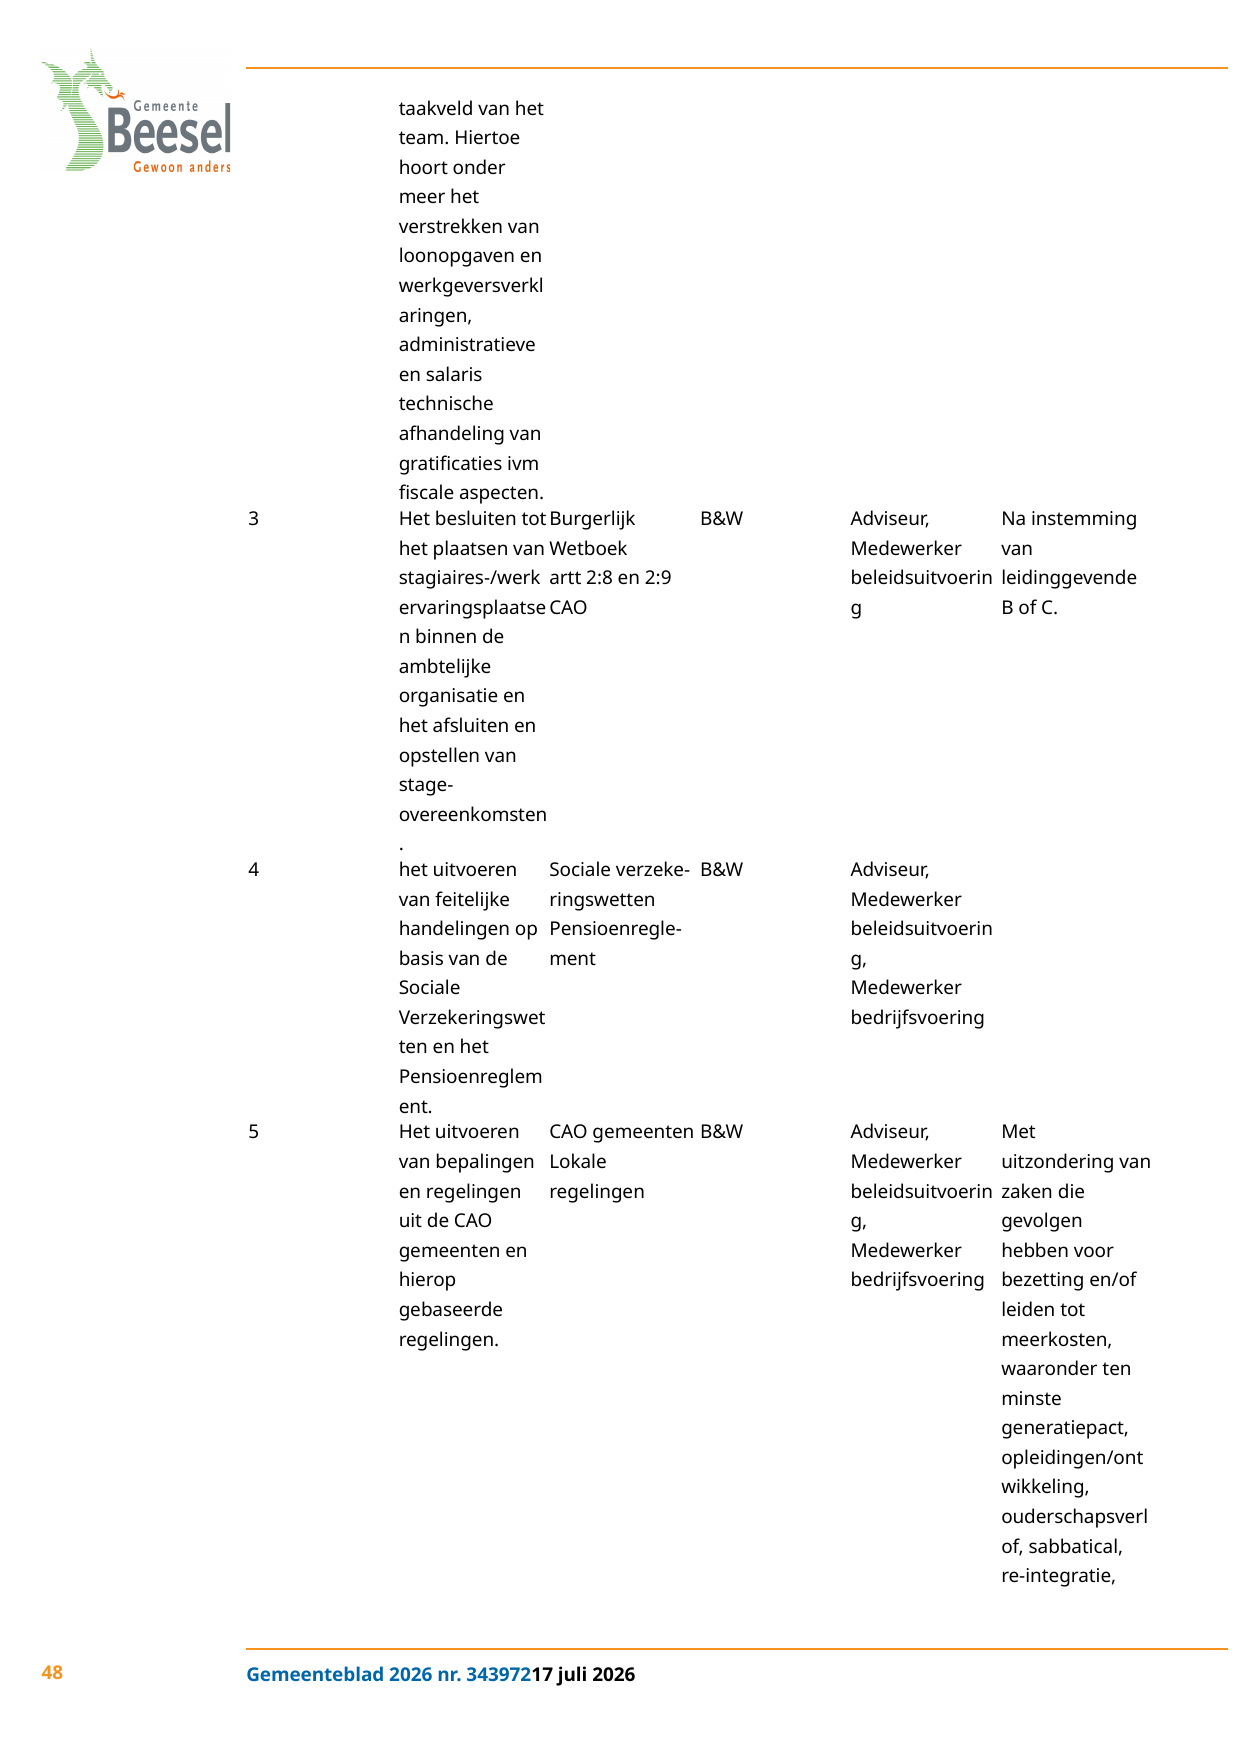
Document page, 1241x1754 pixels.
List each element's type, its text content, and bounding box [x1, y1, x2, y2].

table_cell [850, 95, 1001, 505]
table_cell [1001, 95, 1152, 505]
table_cell B&W [700, 856, 850, 1119]
table_cell [248, 95, 398, 505]
table_cell Adviseur, Medewerker beleidsuitvoering, Medewerker bedrijfsvoering [850, 856, 1001, 1119]
table_cell Adviseur, Medewerker beleidsuitvoering, Medewerker bedrijfsvoering [850, 1119, 1001, 1588]
table_cell CAO gemeenten Lokale regelingen [549, 1119, 700, 1588]
table_cell Burgerlijk Wetboek artt 2:8 en 2:9 CAO [549, 505, 700, 856]
table_cell het uitvoeren van feitelijke handelingen op basis van de Sociale Verzekeringswetten en het Pensioenreglement. [399, 856, 549, 1119]
table_cell Na instemming van leidinggevende B of C. [1001, 505, 1152, 856]
table_cell Met uitzondering van zaken die gevolgen hebben voor bezetting en/of leiden tot meerkosten, waaronder ten minste generatiepact, opleidingen/ontwikkeling, ouderschapsverlof, sabbatical, re-integratie, [1001, 1119, 1152, 1588]
table_cell [549, 95, 700, 505]
table_cell Het besluiten tot het plaatsen van stagiaires-/werkervaringsplaatsen binnen de ambtelijke organisatie en het afsluiten en opstellen van stage-overeenkomsten. [399, 505, 549, 856]
table_cell 3 [248, 505, 398, 856]
table_cell Adviseur, Medewerker beleidsuitvoering [850, 505, 1001, 856]
table_cell B&W [700, 1119, 850, 1588]
table_cell Sociale verzeke-ringswetten Pensioenregle-ment [549, 856, 700, 1119]
table_cell [1001, 856, 1152, 1119]
table_cell B&W [700, 505, 850, 856]
table_cell 5 [248, 1119, 398, 1588]
table_cell 4 [248, 856, 398, 1119]
table_cell taakveld van het team. Hiertoe hoort onder meer het verstrekken van loonopgaven en werkgeversverklaringen, administratieve en salaris technische afhandeling van gratificaties ivm fiscale aspecten. [399, 95, 549, 505]
picture [41, 47, 231, 172]
table_cell Het uitvoeren van bepalingen en regelingen uit de CAO gemeenten en hierop gebaseerde regelingen. [399, 1119, 549, 1588]
table_cell [700, 95, 850, 505]
